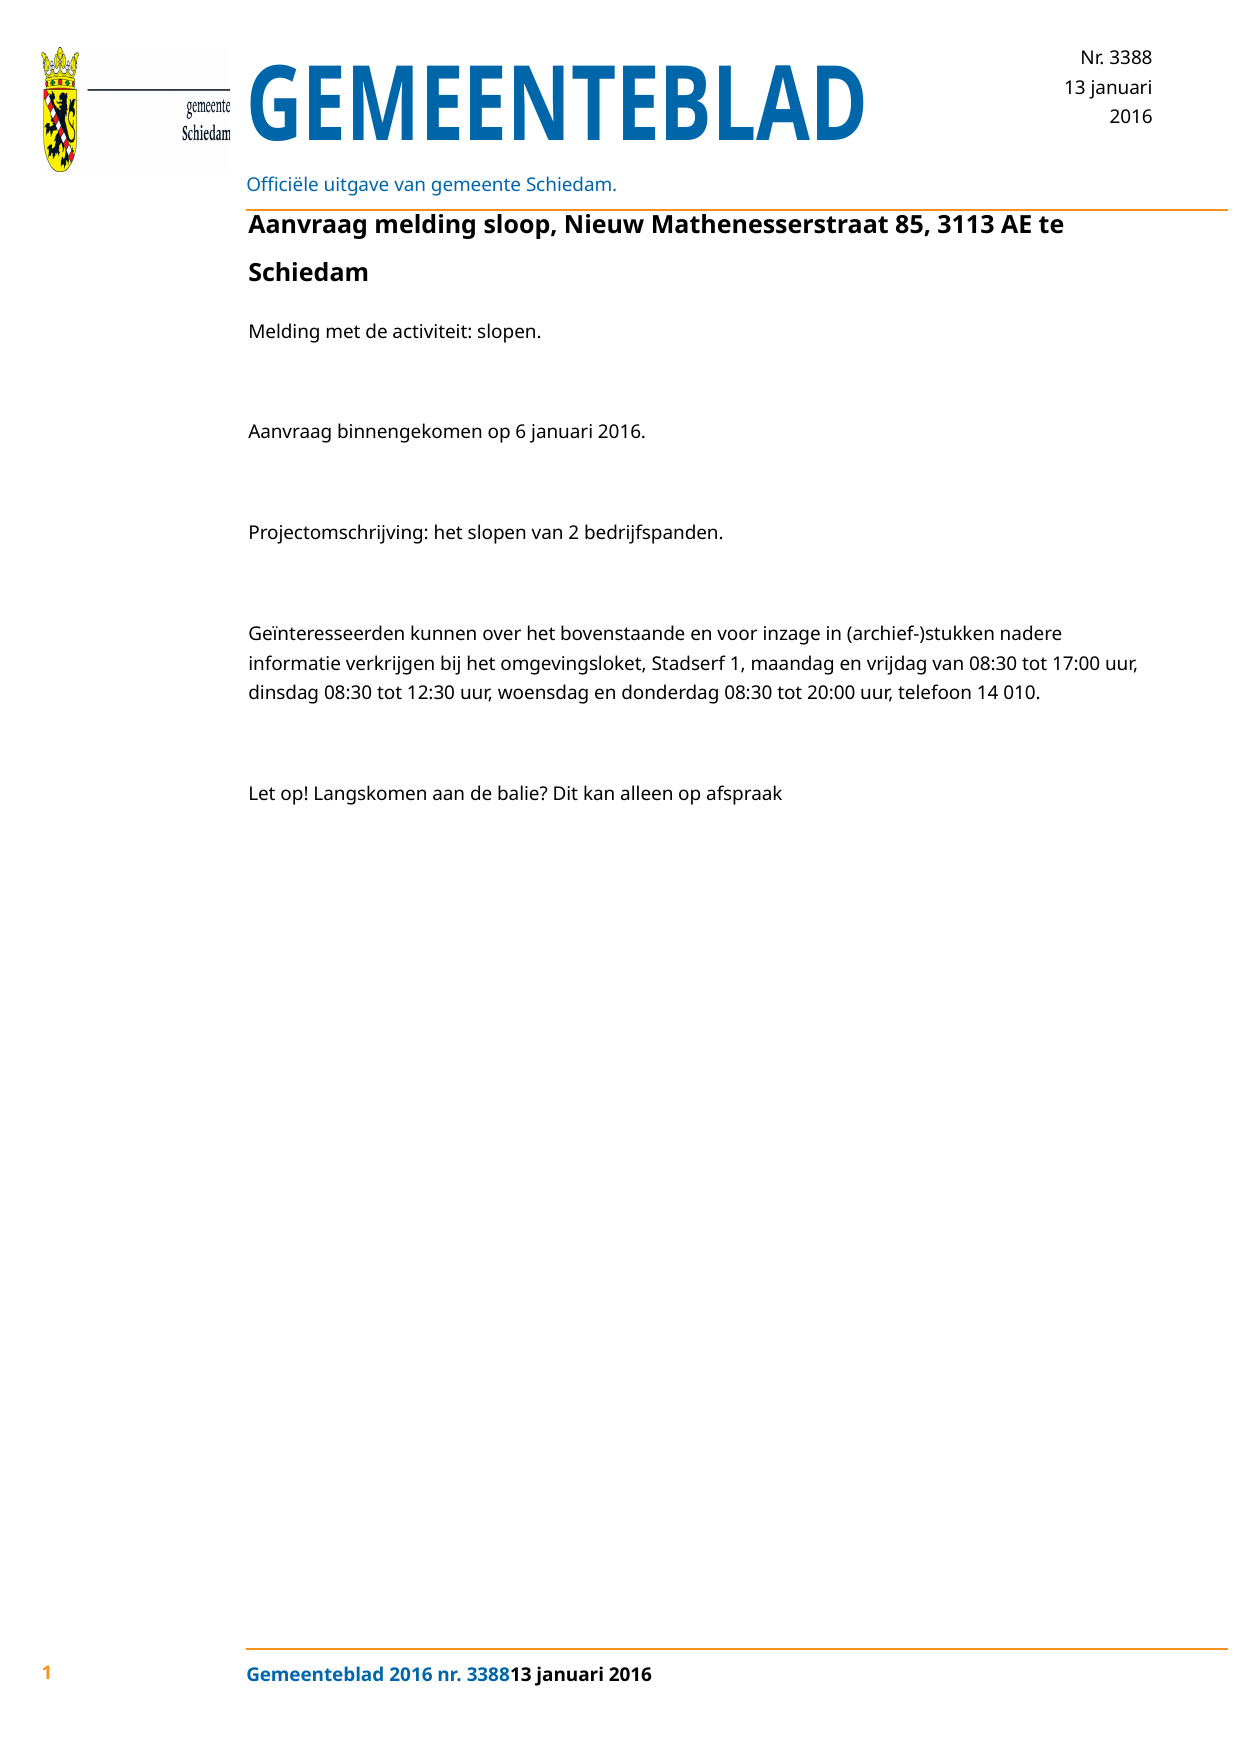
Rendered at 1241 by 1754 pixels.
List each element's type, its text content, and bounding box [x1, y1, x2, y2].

text Melding met de activiteit: slopen. [248, 318, 1152, 344]
text Geïnteresseerden kunnen over het bovenstaande en voor inzage in (archief-)stukken nadere informatie verkrijgen bij het omgevingsloket, Stadserf 1, maandag en vrijdag van 08:30 tot 17:00 uur, dinsdag 08:30 tot 12:30 uur, woensdag en donderdag 08:30 tot 20:00 uur, telefoon 14 010. [248, 620, 1152, 705]
picture [41, 47, 231, 172]
text Let op! Langskomen aan de balie? Dit kan alleen op afspraak [248, 780, 1152, 806]
text Projectomschrijving: het slopen van 2 bedrijfspanden. [248, 519, 1152, 545]
text Aanvraag melding sloop, Nieuw Mathenesserstraat 85, 3113 AE te Schiedam [248, 211, 1152, 288]
text Aanvraag binnengekomen op 6 januari 2016. [248, 419, 1152, 444]
